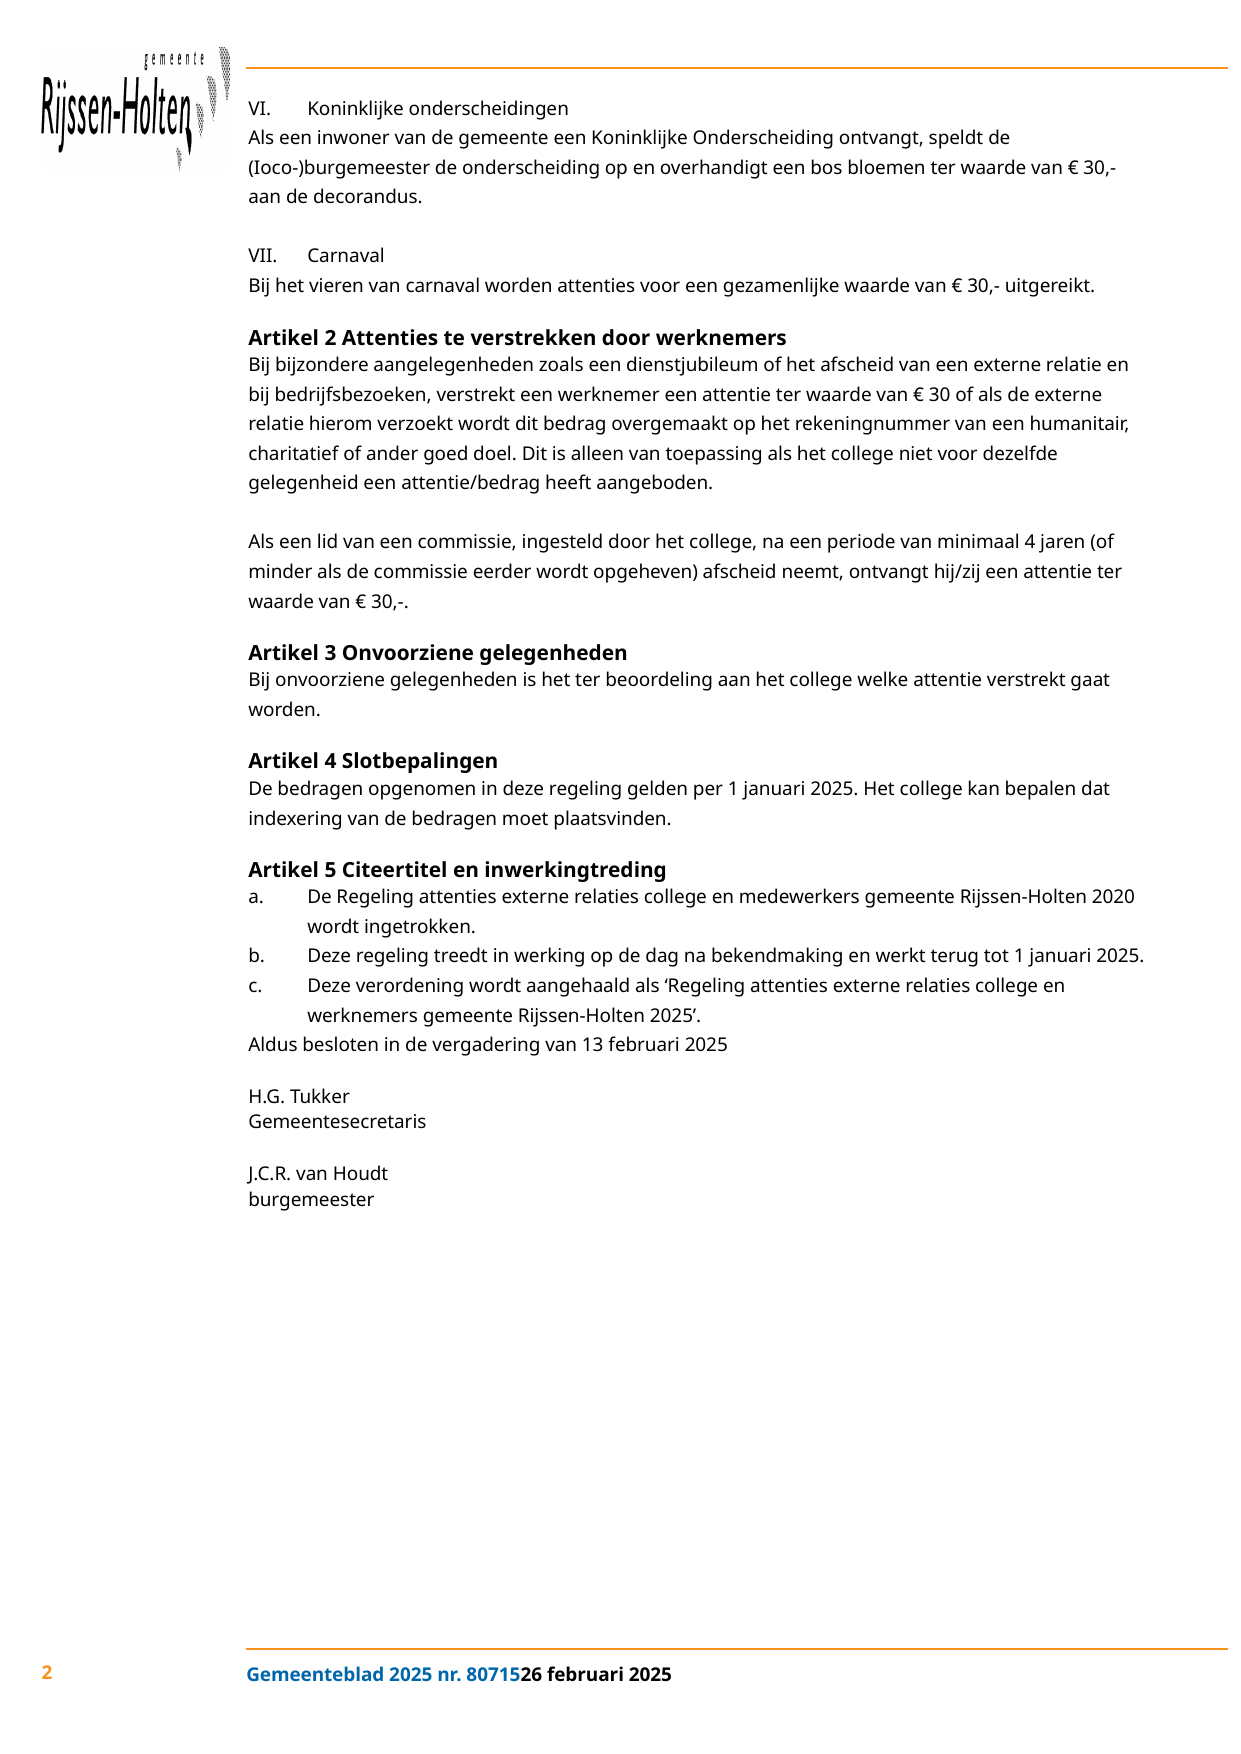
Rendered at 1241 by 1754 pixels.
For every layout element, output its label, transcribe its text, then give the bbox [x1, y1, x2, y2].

text Artikel 5 Citeertitel en inwerkingtreding [248, 855, 1152, 883]
text Artikel 4 Slotbepalingen [248, 747, 1152, 775]
list De Regeling attenties externe relaties college en medewerkers gemeente Rijssen-Holten 2020 wordt ingetrokken. [248, 883, 1152, 939]
text Als een inwoner van de gemeente een Koninklijke Onderscheiding ontvangt, speldt de (Ioco-)burgemeester de onderscheiding op en overhandigt een bos bloemen ter waarde van € 30,- aan de decorandus. [248, 124, 1152, 209]
text burgemeester [248, 1186, 1152, 1212]
text J.C.R. van Houdt [248, 1160, 1152, 1186]
list Deze verordening wordt aangehaald als ‘Regeling attenties externe relaties college en werknemers gemeente Rijssen-Holten 2025’. [248, 972, 1152, 1028]
text Aldus besloten in de vergadering van 13 februari 2025 [248, 1031, 1152, 1057]
text De bedragen opgenomen in deze regeling gelden per 1 januari 2025. Het college kan bepalen dat indexering van de bedragen moet plaatsvinden. [248, 775, 1152, 830]
text Als een lid van een commissie, ingesteld door het college, na een periode van minimaal 4 jaren (of minder als de commissie eerder wordt opgeheven) afscheid neemt, ontvangt hij/zij een attentie ter waarde van € 30,-. [248, 529, 1152, 613]
text H.G. Tukker [248, 1083, 1152, 1109]
text Artikel 3 Onvoorziene gelegenheden [248, 638, 1152, 667]
list Deze regeling treedt in werking op de dag na bekendmaking en werkt terug tot 1 januari 2025. [248, 943, 1152, 968]
text Bij onvoorziene gelegenheden is het ter beoordeling aan het college welke attentie verstrekt gaat worden. [248, 667, 1152, 722]
list Carnaval [248, 243, 1152, 268]
text Bij het vieren van carnaval worden attenties voor een gezamenlijke waarde van € 30,- uitgereikt. [248, 272, 1152, 298]
text Artikel 2 Attenties te verstrekken door werknemers [248, 323, 1152, 351]
text Bij bijzondere aangelegenheden zoals een dienstjubileum of het afscheid van een externe relatie en bij bedrijfsbezoeken, verstrekt een werknemer een attentie ter waarde van € 30 of als de externe relatie hierom verzoekt wordt dit bedrag overgemaakt op het rekeningnummer van een humanitair, charitatief of ander goed doel. Dit is alleen van toepassing als het college niet voor dezelfde gelegenheid een attentie/bedrag heeft aangeboden. [248, 351, 1152, 495]
picture [41, 47, 231, 172]
list Koninklijke onderscheidingen [248, 95, 1152, 121]
text Gemeentesecretaris [248, 1109, 1152, 1134]
